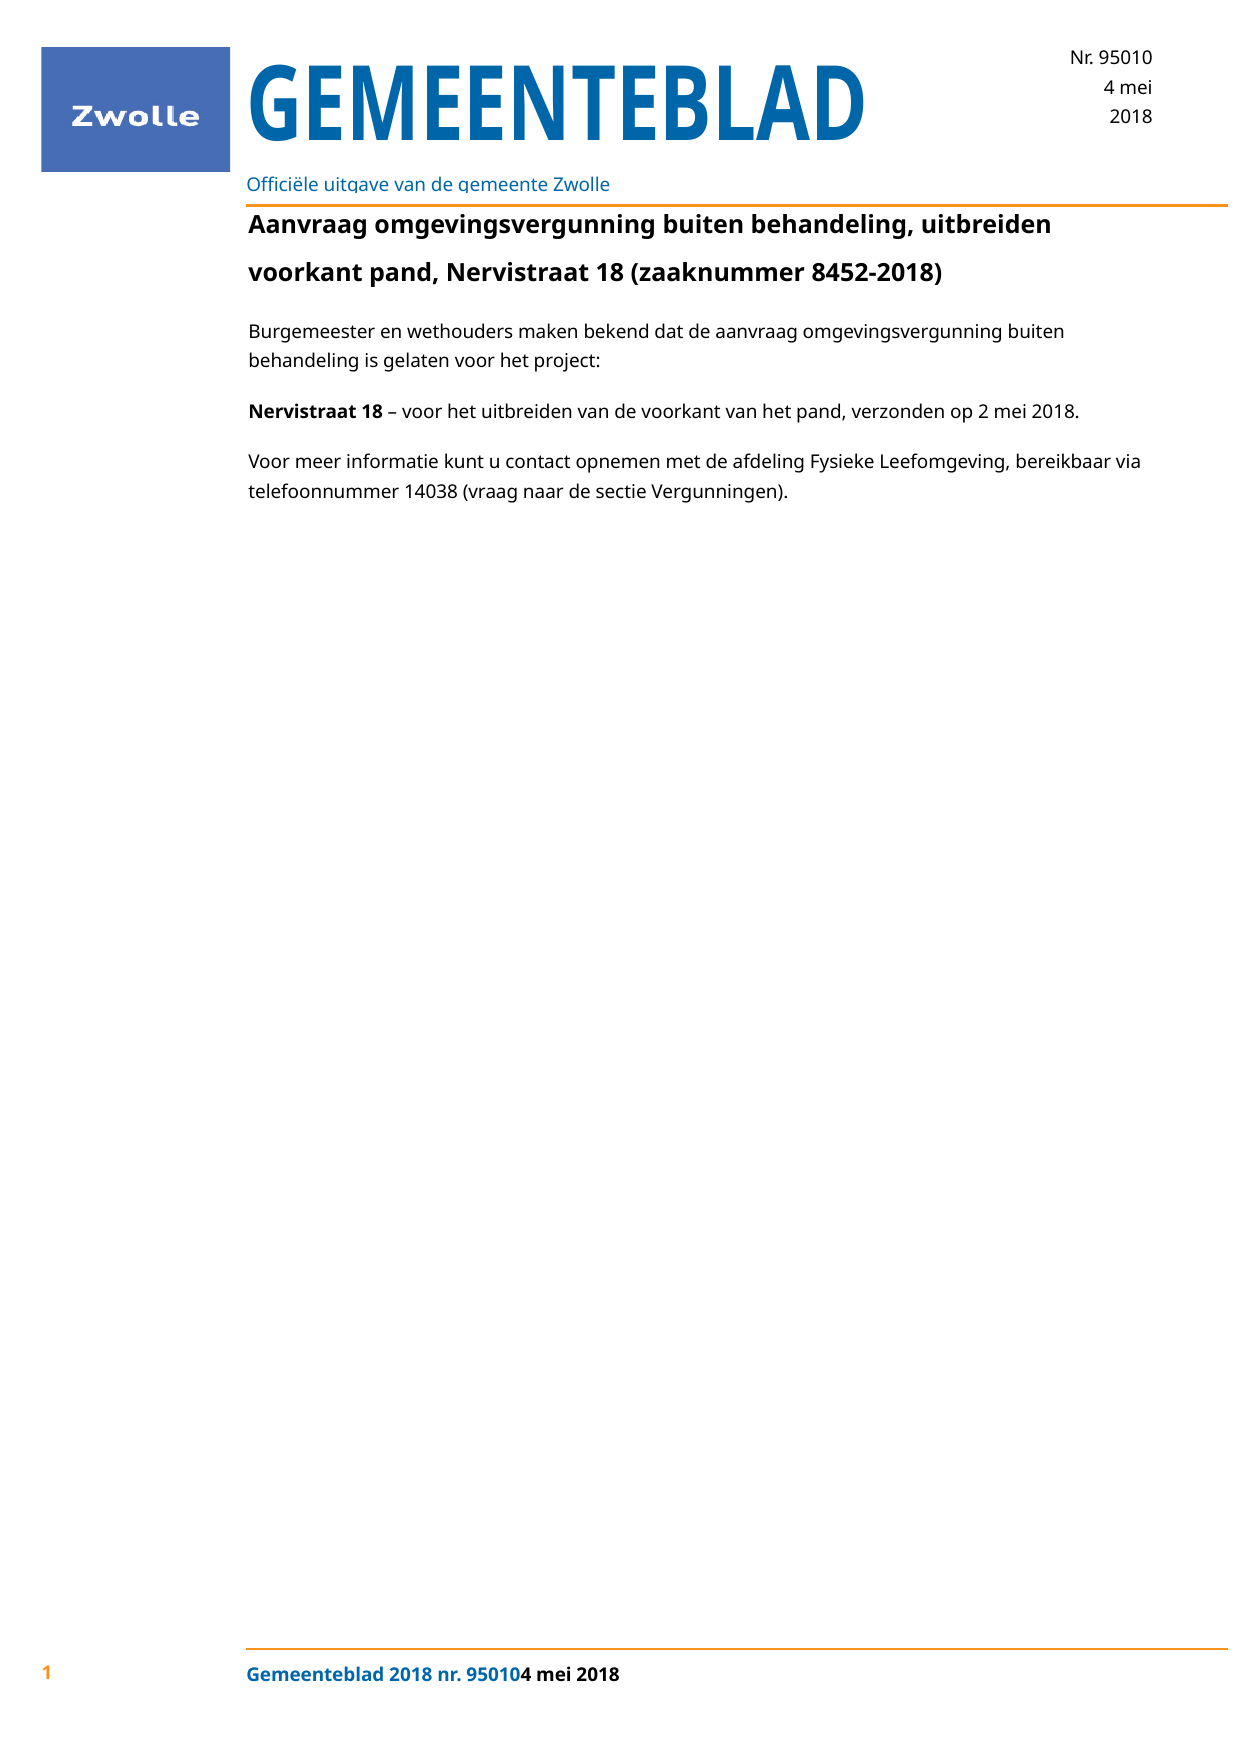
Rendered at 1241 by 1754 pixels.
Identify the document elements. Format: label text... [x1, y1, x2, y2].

text Nervistraat 18 – voor het uitbreiden van de voorkant van het pand, verzonden op 2 mei 2018. [248, 398, 1152, 424]
text Aanvraag omgevingsvergunning buiten behandeling, uitbreiden voorkant pand, Nervistraat 18 (zaaknummer 8452-2018) [248, 207, 1152, 288]
text Burgemeester en wethouders maken bekend dat de aanvraag omgevingsvergunning buiten behandeling is gelaten voor het project: [248, 318, 1152, 373]
picture [41, 47, 231, 172]
text Voor meer informatie kunt u contact opnemen met de afdeling Fysieke Leefomgeving, bereikbaar via telefoonnummer 14038 (vraag naar de sectie Vergunningen). [248, 448, 1152, 504]
